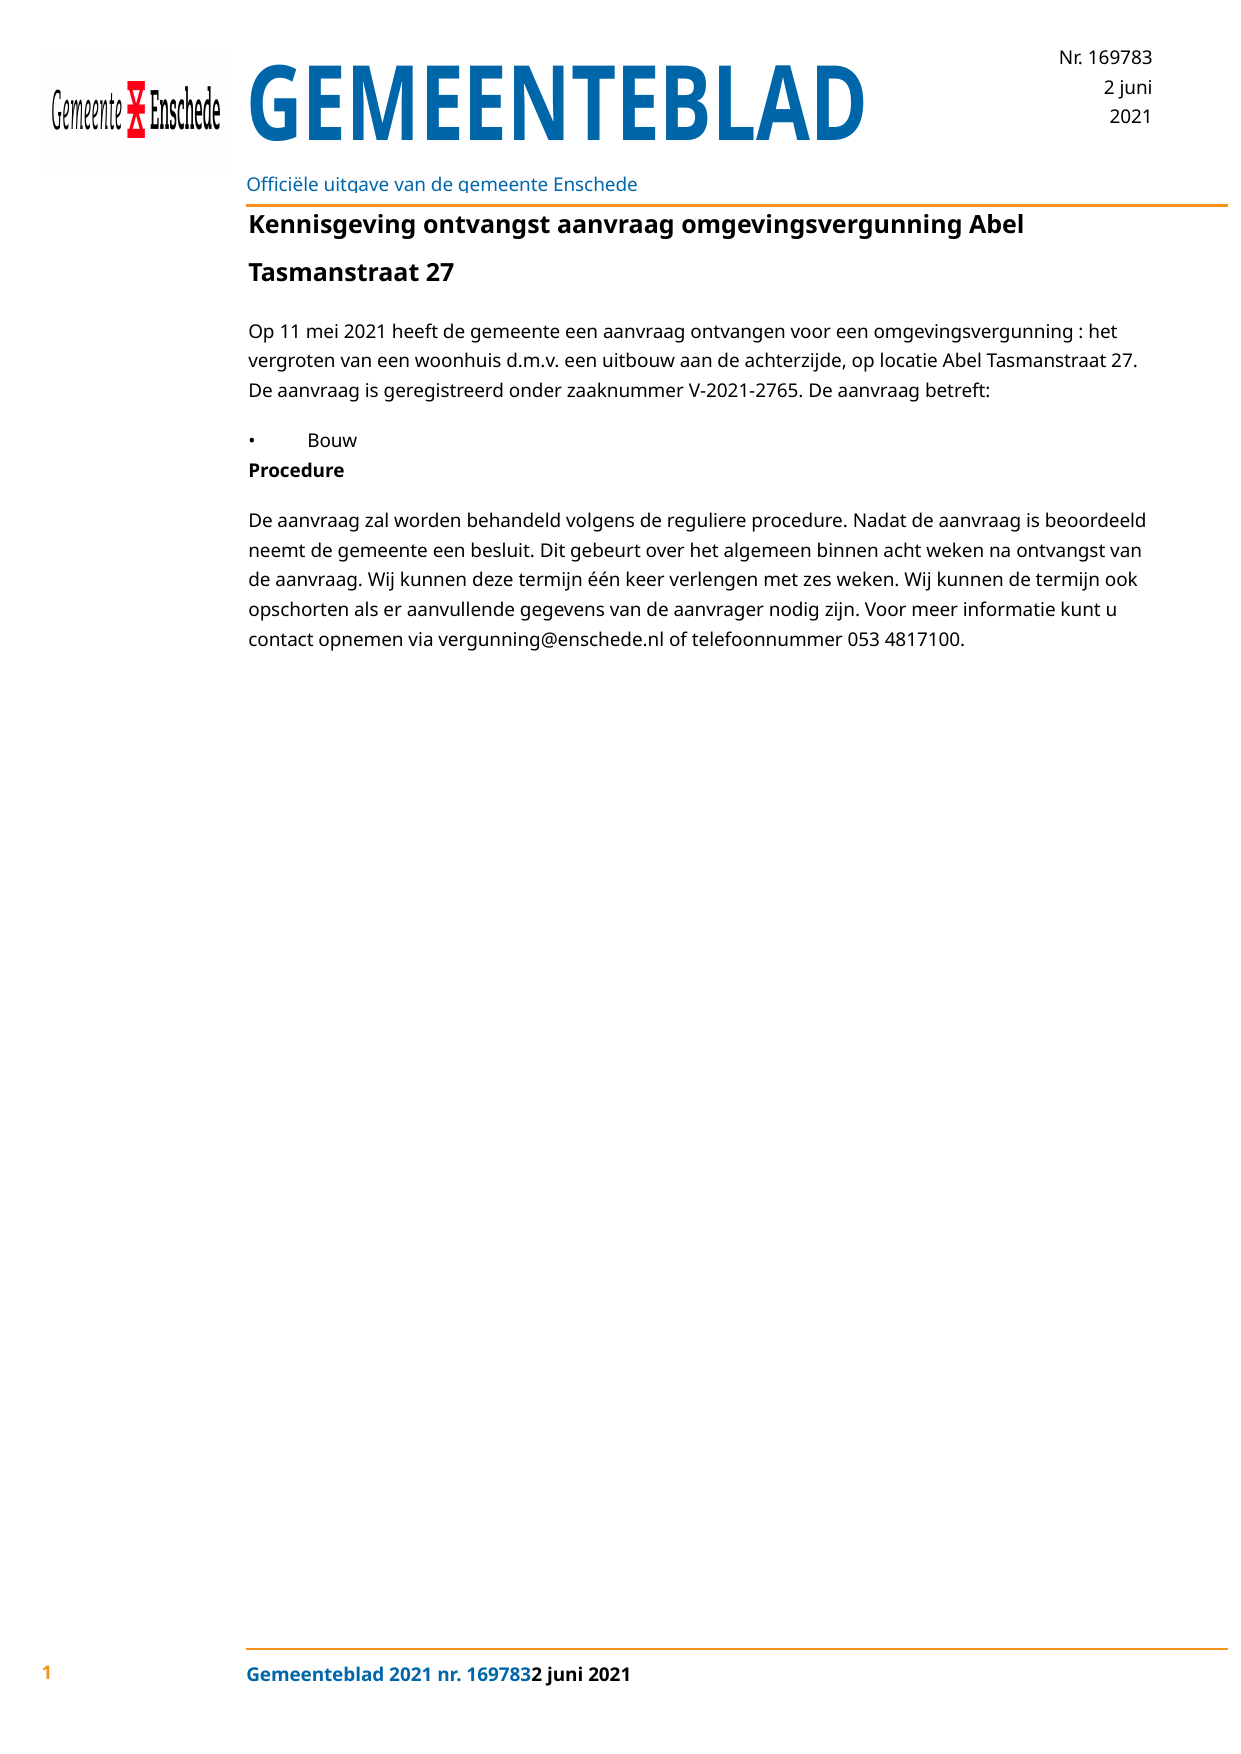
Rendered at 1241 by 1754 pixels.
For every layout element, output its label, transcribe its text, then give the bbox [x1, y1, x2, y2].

text Op 11 mei 2021 heeft de gemeente een aanvraag ontvangen voor een omgevingsvergunning : het vergroten van een woonhuis d.m.v. een uitbouw aan de achterzijde, op locatie Abel Tasmanstraat 27. De aanvraag is geregistreerd onder zaaknummer V-2021-2765. De aanvraag betreft: [248, 318, 1152, 403]
list Bouw [248, 427, 1152, 453]
picture [41, 47, 231, 172]
text De aanvraag zal worden behandeld volgens de reguliere procedure. Nadat de aanvraag is beoordeeld neemt de gemeente een besluit. Dit gebeurt over het algemeen binnen acht weken na ontvangst van de aanvraag. Wij kunnen deze termijn één keer verlengen met zes weken. Wij kunnen de termijn ook opschorten als er aanvullende gegevens van de aanvrager nodig zijn. Voor meer informatie kunt u contact opnemen via vergunning@enschede.nl of telefoonnummer 053 4817100. [248, 507, 1152, 652]
text Procedure [248, 457, 1152, 483]
text Kennisgeving ontvangst aanvraag omgevingsvergunning Abel Tasmanstraat 27 [248, 207, 1152, 288]
